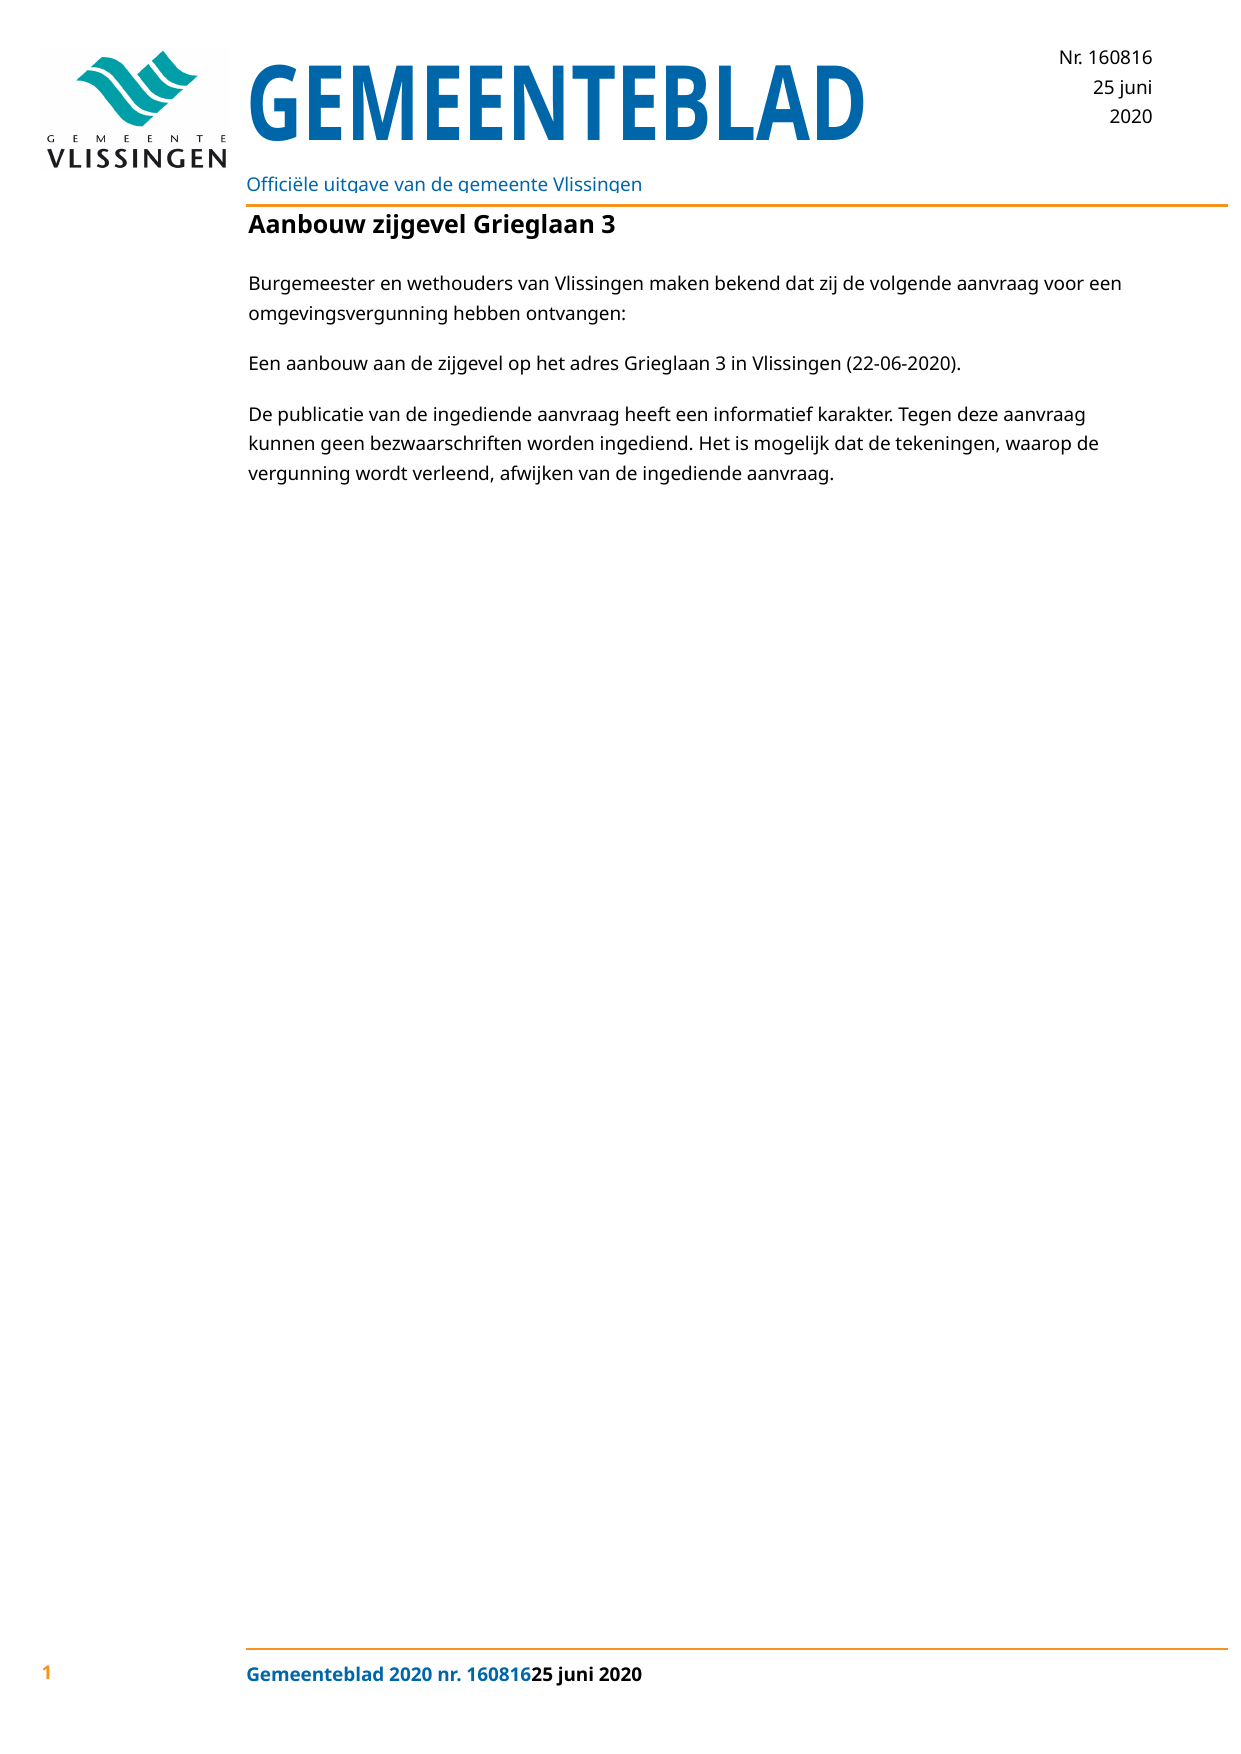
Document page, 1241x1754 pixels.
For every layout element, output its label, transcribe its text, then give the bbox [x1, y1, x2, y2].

text Burgemeester en wethouders van Vlissingen maken bekend dat zij de volgende aanvraag voor een omgevingsvergunning hebben ontvangen: [248, 270, 1152, 326]
text Aanbouw zijgevel Grieglaan 3 [248, 207, 1152, 241]
picture [41, 47, 231, 172]
text De publicatie van de ingediende aanvraag heeft een informatief karakter. Tegen deze aanvraag kunnen geen bezwaarschriften worden ingediend. Het is mogelijk dat de tekeningen, waarop de vergunning wordt verleend, afwijken van de ingediende aanvraag. [248, 401, 1152, 486]
text Een aanbouw aan de zijgevel op het adres Grieglaan 3 in Vlissingen (22-06-2020). [248, 350, 1152, 376]
